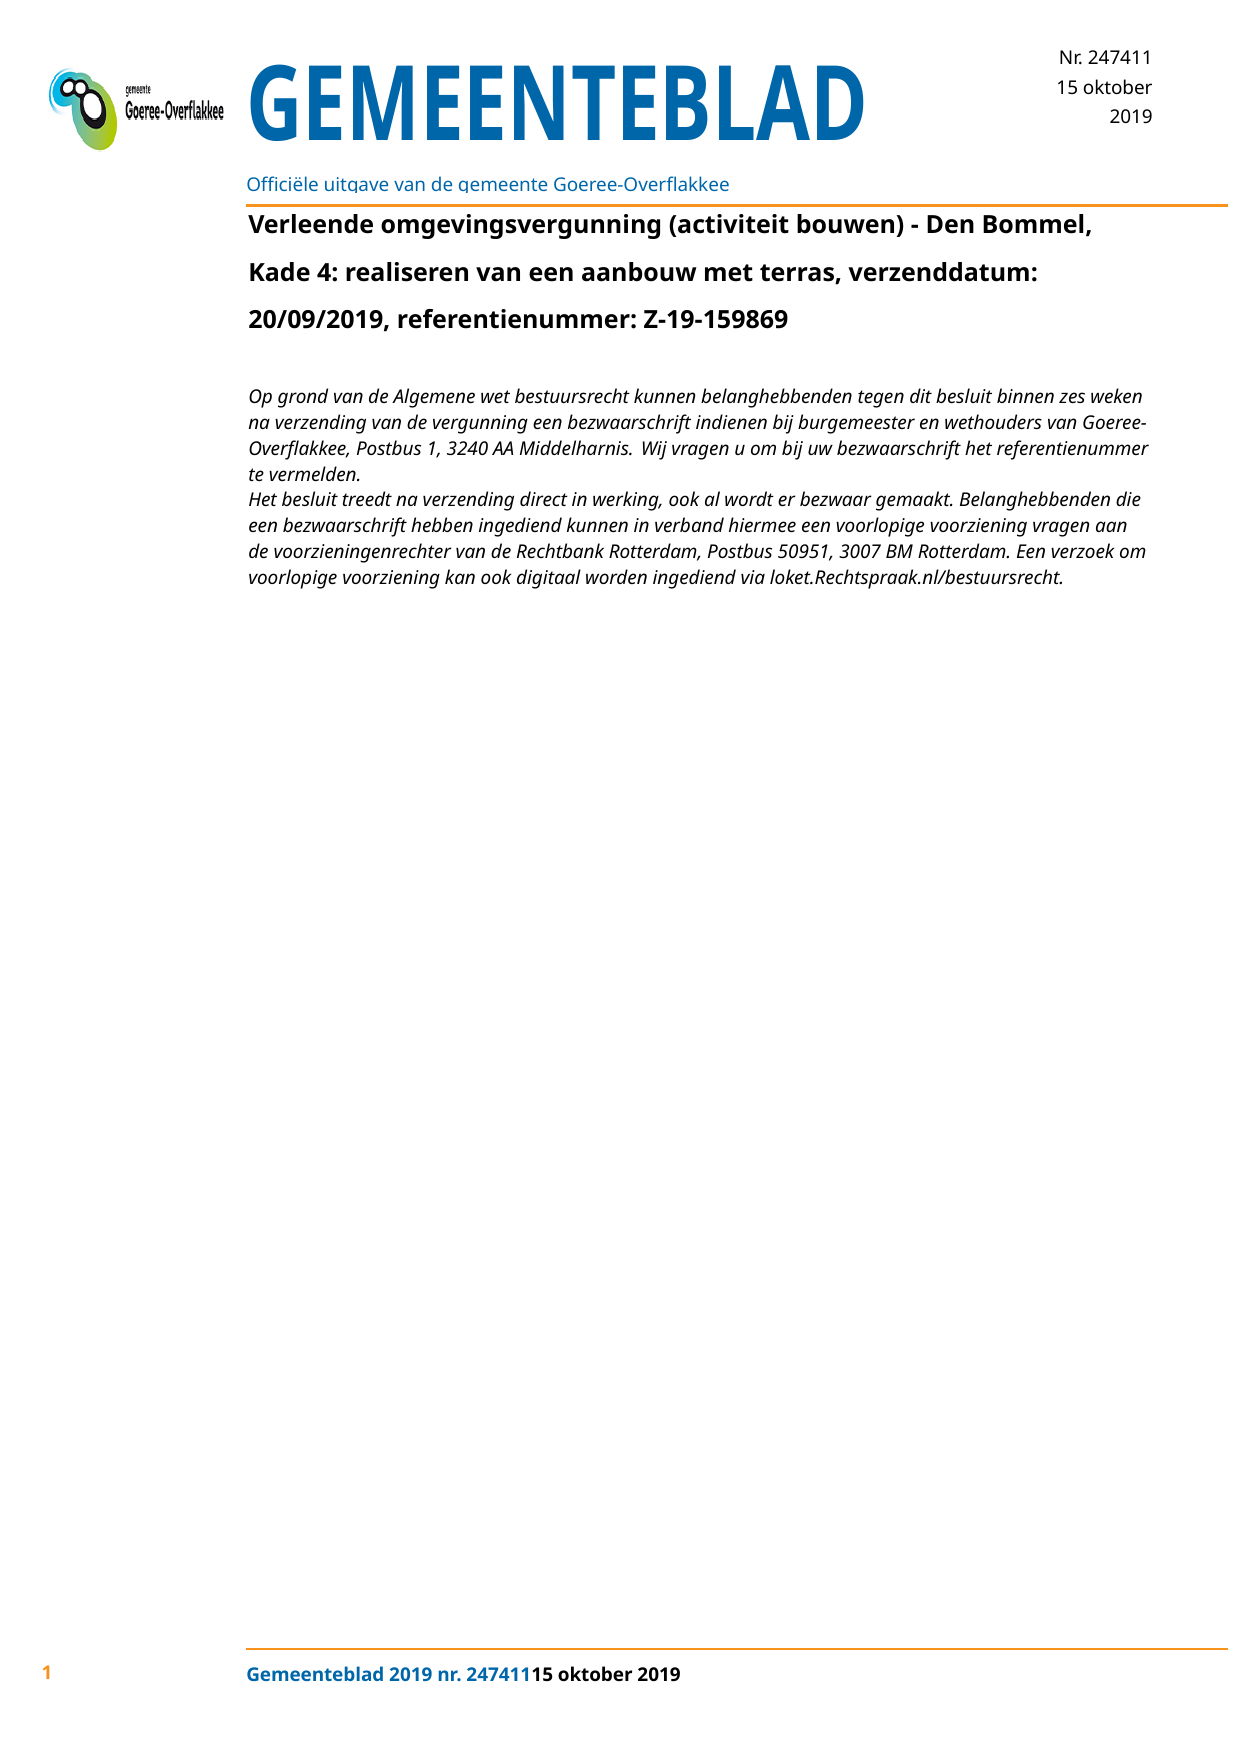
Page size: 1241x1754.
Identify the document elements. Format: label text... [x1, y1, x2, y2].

text Op grond van de Algemene wet bestuursrecht kunnen belanghebbenden tegen dit besluit binnen zes weken na verzending van de vergunning een bezwaarschrift indienen bij burgemeester en wethouders van Goeree-Overflakkee, Postbus 1, 3240 AA Middelharnis. Wij vragen u om bij uw bezwaarschrift het referentienummer te vermelden. [248, 384, 1152, 487]
text Verleende omgevingsvergunning (activiteit bouwen) - Den Bommel, Kade 4: realiseren van een aanbouw met terras, verzenddatum: 20/09/2019, referentienummer: Z-19-159869 [248, 207, 1152, 336]
picture [41, 47, 231, 172]
text Het besluit treedt na verzending direct in werking, ook al wordt er bezwaar gemaakt. Belanghebbenden die een bezwaarschrift hebben ingediend kunnen in verband hiermee een voorlopige voorziening vragen aan de voorzieningenrechter van de Rechtbank Rotterdam, Postbus 50951, 3007 BM Rotterdam. Een verzoek om voorlopige voorziening kan ook digitaal worden ingediend via loket.Rechtspraak.nl/bestuursrecht. [248, 487, 1152, 589]
